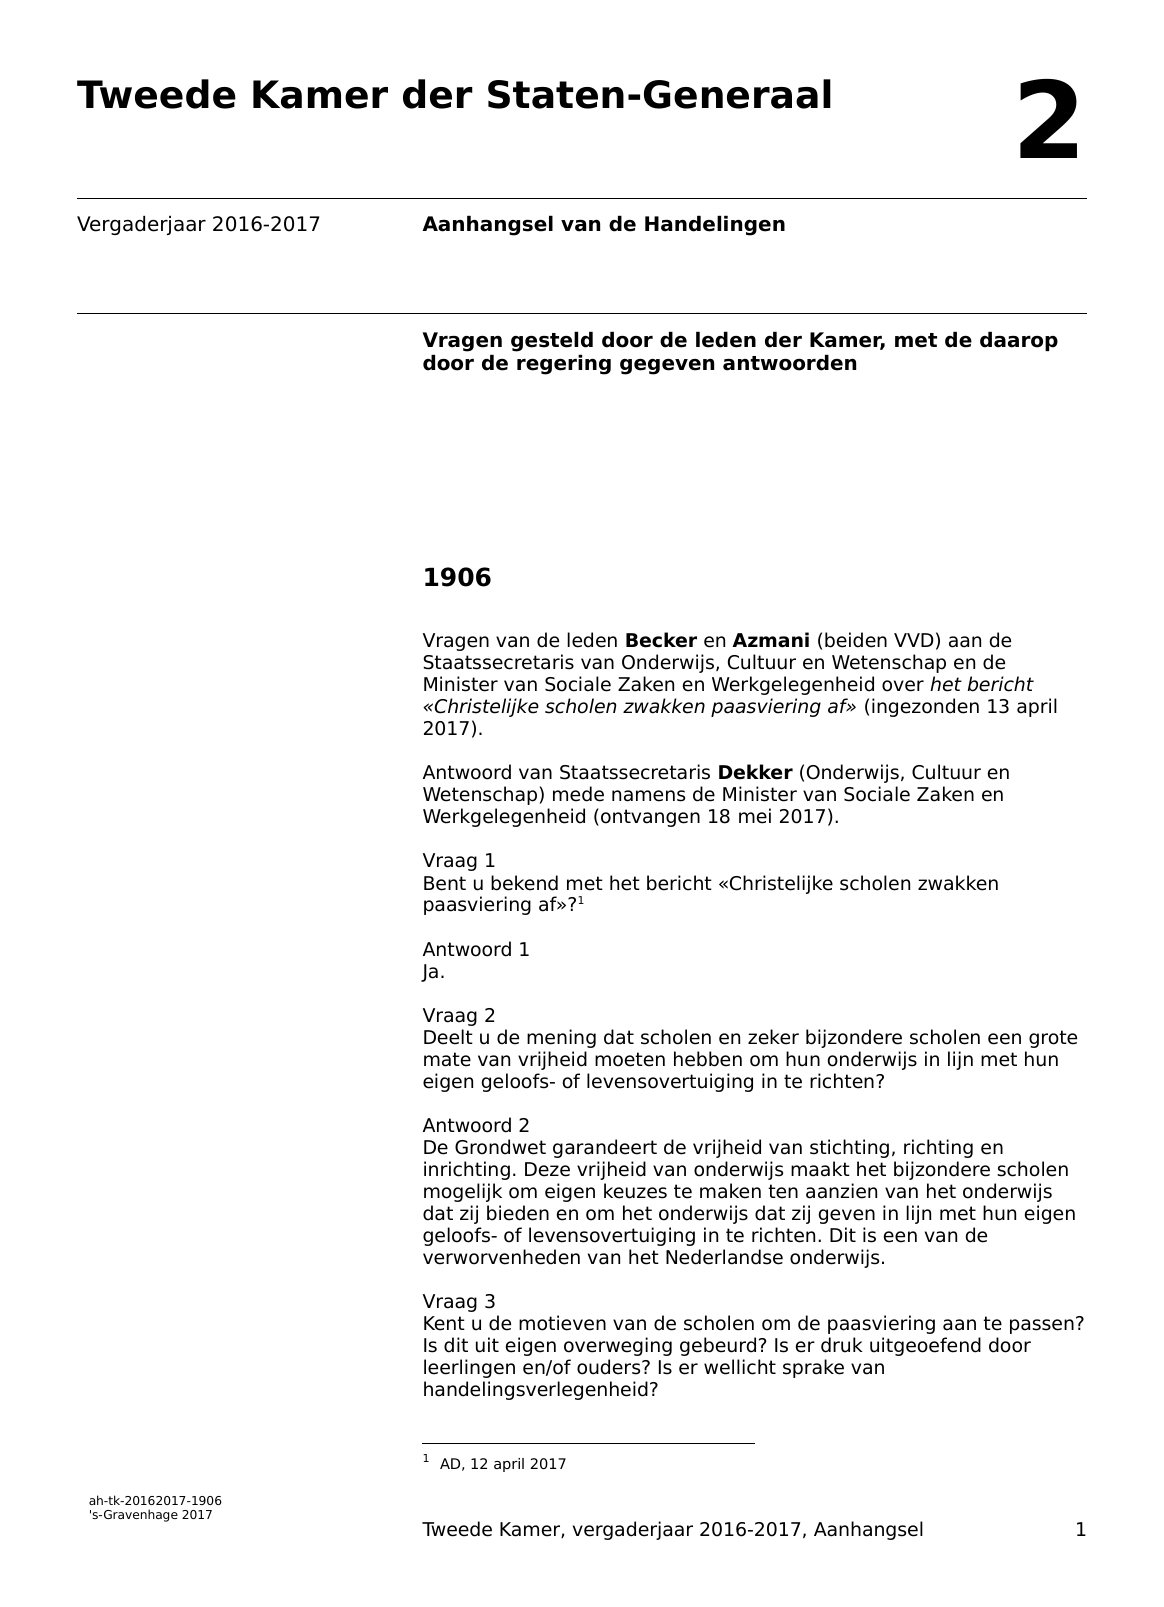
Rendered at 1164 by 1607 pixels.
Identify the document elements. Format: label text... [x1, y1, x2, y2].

text Antwoord 2 [422, 1115, 1087, 1137]
text 1906 [422, 563, 1087, 592]
text Vraag 3 [422, 1291, 1087, 1313]
table_header 2 [886, 59, 1087, 198]
text Vragen van de leden Becker en Azmani (beiden VVD) aan de Staatssecretaris van Onderwijs, Cultuur en Wetenschap en de Minister van Sociale Zaken en Werkgelegenheid over het bericht «Christelijke scholen zwakken paasviering af» (ingezonden 13 april 2017). [422, 630, 1087, 740]
text Vraag 2 [422, 1005, 1087, 1027]
text Bent u bekend met het bericht «Christelijke scholen zwakken paasviering af»? [422, 872, 1087, 916]
text AD, 12 april 2017 [422, 1452, 1087, 1474]
text 's-Gravenhage 2017 [88, 1508, 323, 1522]
table_cell Vragen gesteld door de leden der Kamer, met de daarop door de regering gegeven antwoorden [422, 314, 1087, 375]
table_cell Vergaderjaar 2016-2017 [77, 199, 422, 313]
text Ja. [422, 961, 1087, 982]
text Deelt u de mening dat scholen en zeker bijzondere scholen een grote mate van vrijheid moeten hebben om hun onderwijs in lijn met hun eigen geloofs- of levensovertuiging in te richten? [422, 1027, 1087, 1093]
text Antwoord van Staatssecretaris Dekker (Onderwijs, Cultuur en Wetenschap) mede namens de Minister van Sociale Zaken en Werkgelegenheid (ontvangen 18 mei 2017). [422, 762, 1087, 828]
text De Grondwet garandeert de vrijheid van stichting, richting en inrichting. Deze vrijheid van onderwijs maakt het bijzondere scholen mogelijk om eigen keuzes te maken ten aanzien van het onderwijs dat zij bieden en om het onderwijs dat zij geven in lijn met hun eigen geloofs- of levensovertuiging in te richten. Dit is een van de verworvenheden van het Nederlandse onderwijs. [422, 1137, 1087, 1269]
text ah-tk-20162017-1906 [88, 1494, 323, 1508]
text Antwoord 1 [422, 938, 1087, 961]
text Vraag 1 [422, 850, 1087, 872]
table_cell Aanhangsel van de Handelingen [422, 199, 1087, 313]
table_header Tweede Kamer der Staten-Generaal [77, 59, 886, 198]
text Kent u de motieven van de scholen om de paasviering aan te passen? Is dit uit eigen overweging gebeurd? Is er druk uitgeoefend door leerlingen en/of ouders? Is er wellicht sprake van handelingsverlegenheid? [422, 1313, 1087, 1401]
table_cell [77, 314, 422, 375]
